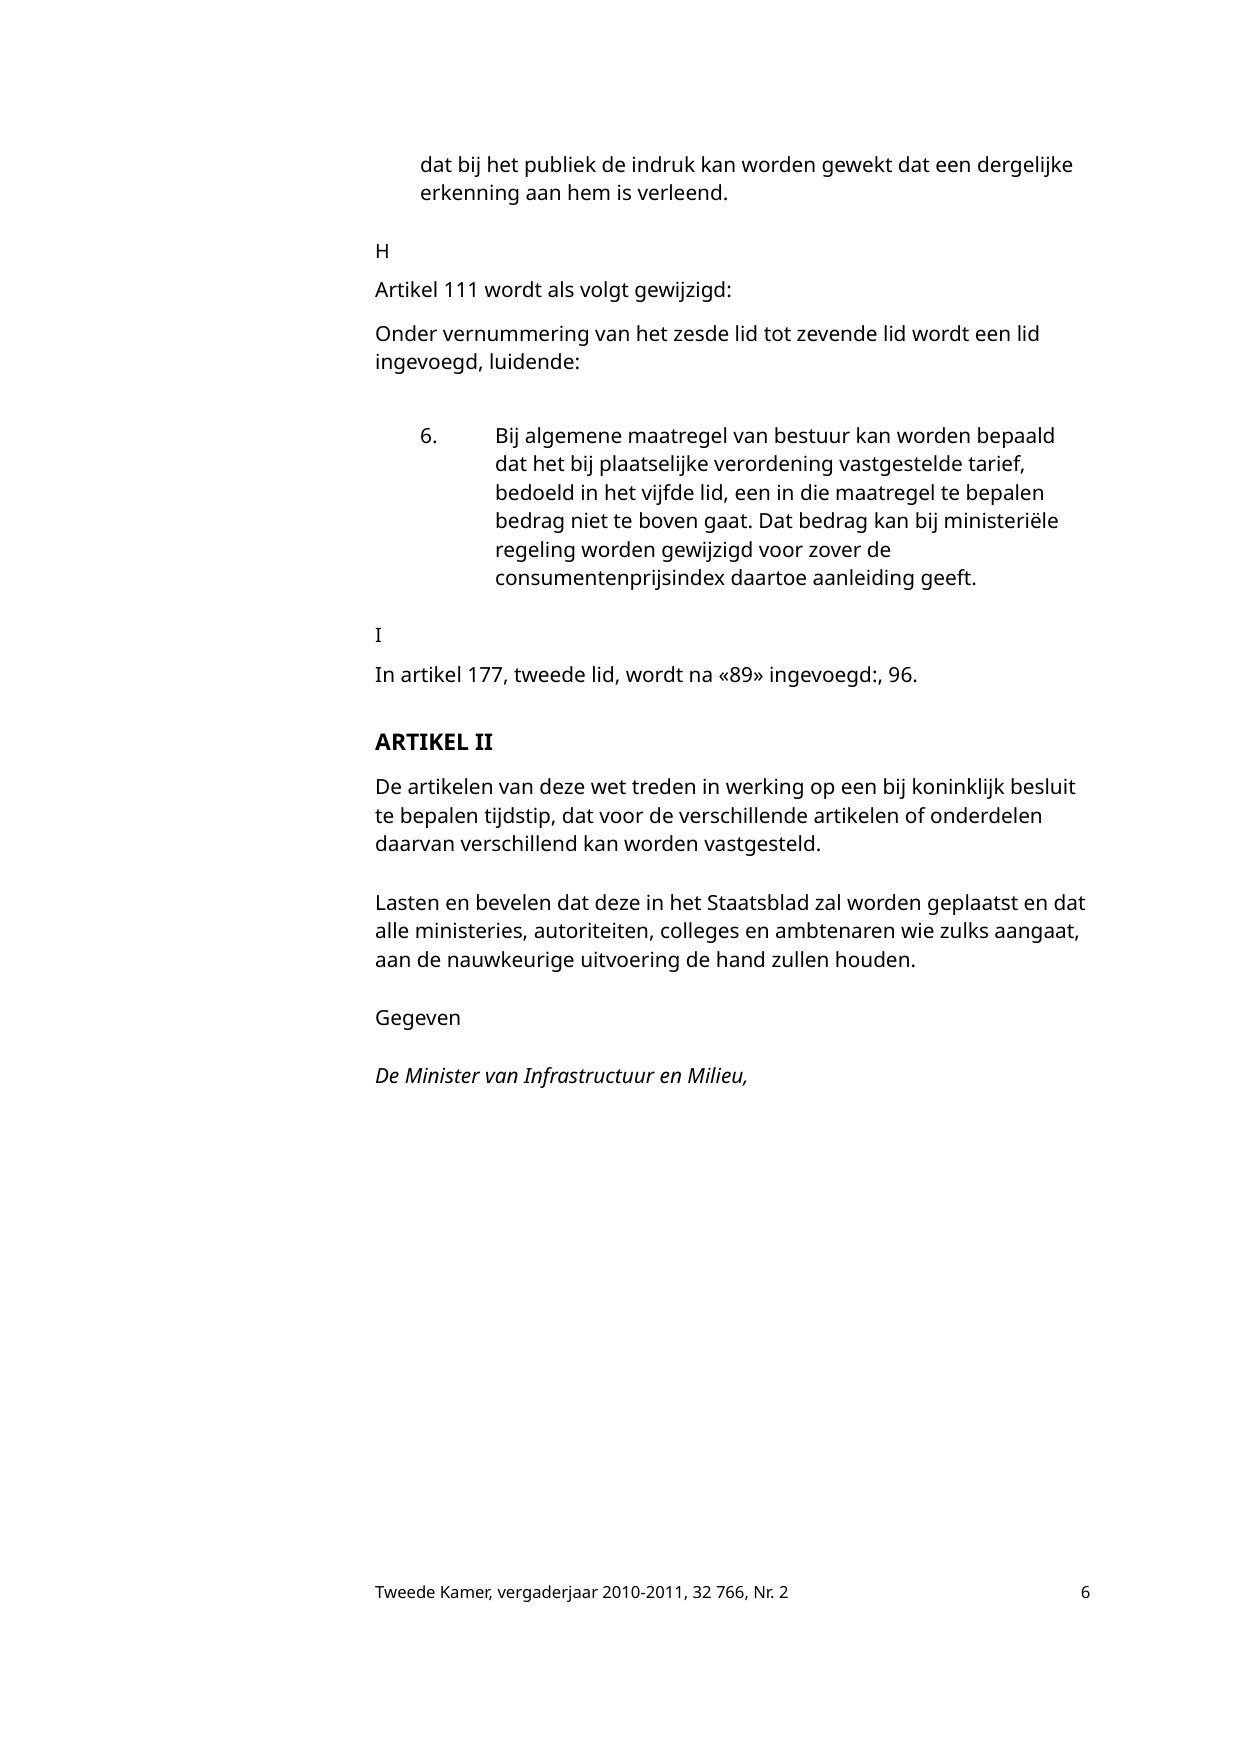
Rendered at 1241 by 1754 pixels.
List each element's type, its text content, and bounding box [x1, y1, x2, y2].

text Lasten en bevelen dat deze in het Staatsblad zal worden geplaatst en dat alle ministeries, autoriteiten, colleges en ambtenaren wie zulks aangaat, aan de nauwkeurige uitvoering de hand zullen houden. [375, 888, 1090, 973]
text dat bij het publiek de indruk kan worden gewekt dat een dergelijke erkenning aan hem is verleend. [420, 150, 1090, 207]
text H [375, 237, 1090, 264]
text Artikel 111 wordt als volgt gewijzigd: [375, 276, 1090, 304]
subtitle ARTIKEL II [375, 726, 1090, 757]
text In artikel 177, tweede lid, wordt na «89» ingevoegd:, 96. [375, 660, 1090, 689]
text De Minister van Infrastructuur en Milieu, [375, 1062, 1090, 1090]
text I [375, 622, 1090, 648]
list Bij algemene maatregel van bestuur kan worden bepaald dat het bij plaatselijke verordening vastgestelde tarief, bedoeld in het vijfde lid, een in die maatregel te bepalen bedrag niet te boven gaat. Dat bedrag kan bij ministeriële regeling worden gewijzigd voor zover de consumentenprijsindex daartoe aanleiding geeft. [420, 421, 1090, 592]
text De artikelen van deze wet treden in werking op een bij koninklijk besluit te bepalen tijdstip, dat voor de verschillende artikelen of onderdelen daarvan verschillend kan worden vastgesteld. [375, 772, 1090, 858]
text Onder vernummering van het zesde lid tot zevende lid wordt een lid ingevoegd, luidende: [375, 319, 1090, 376]
text Gegeven [375, 1003, 1090, 1032]
